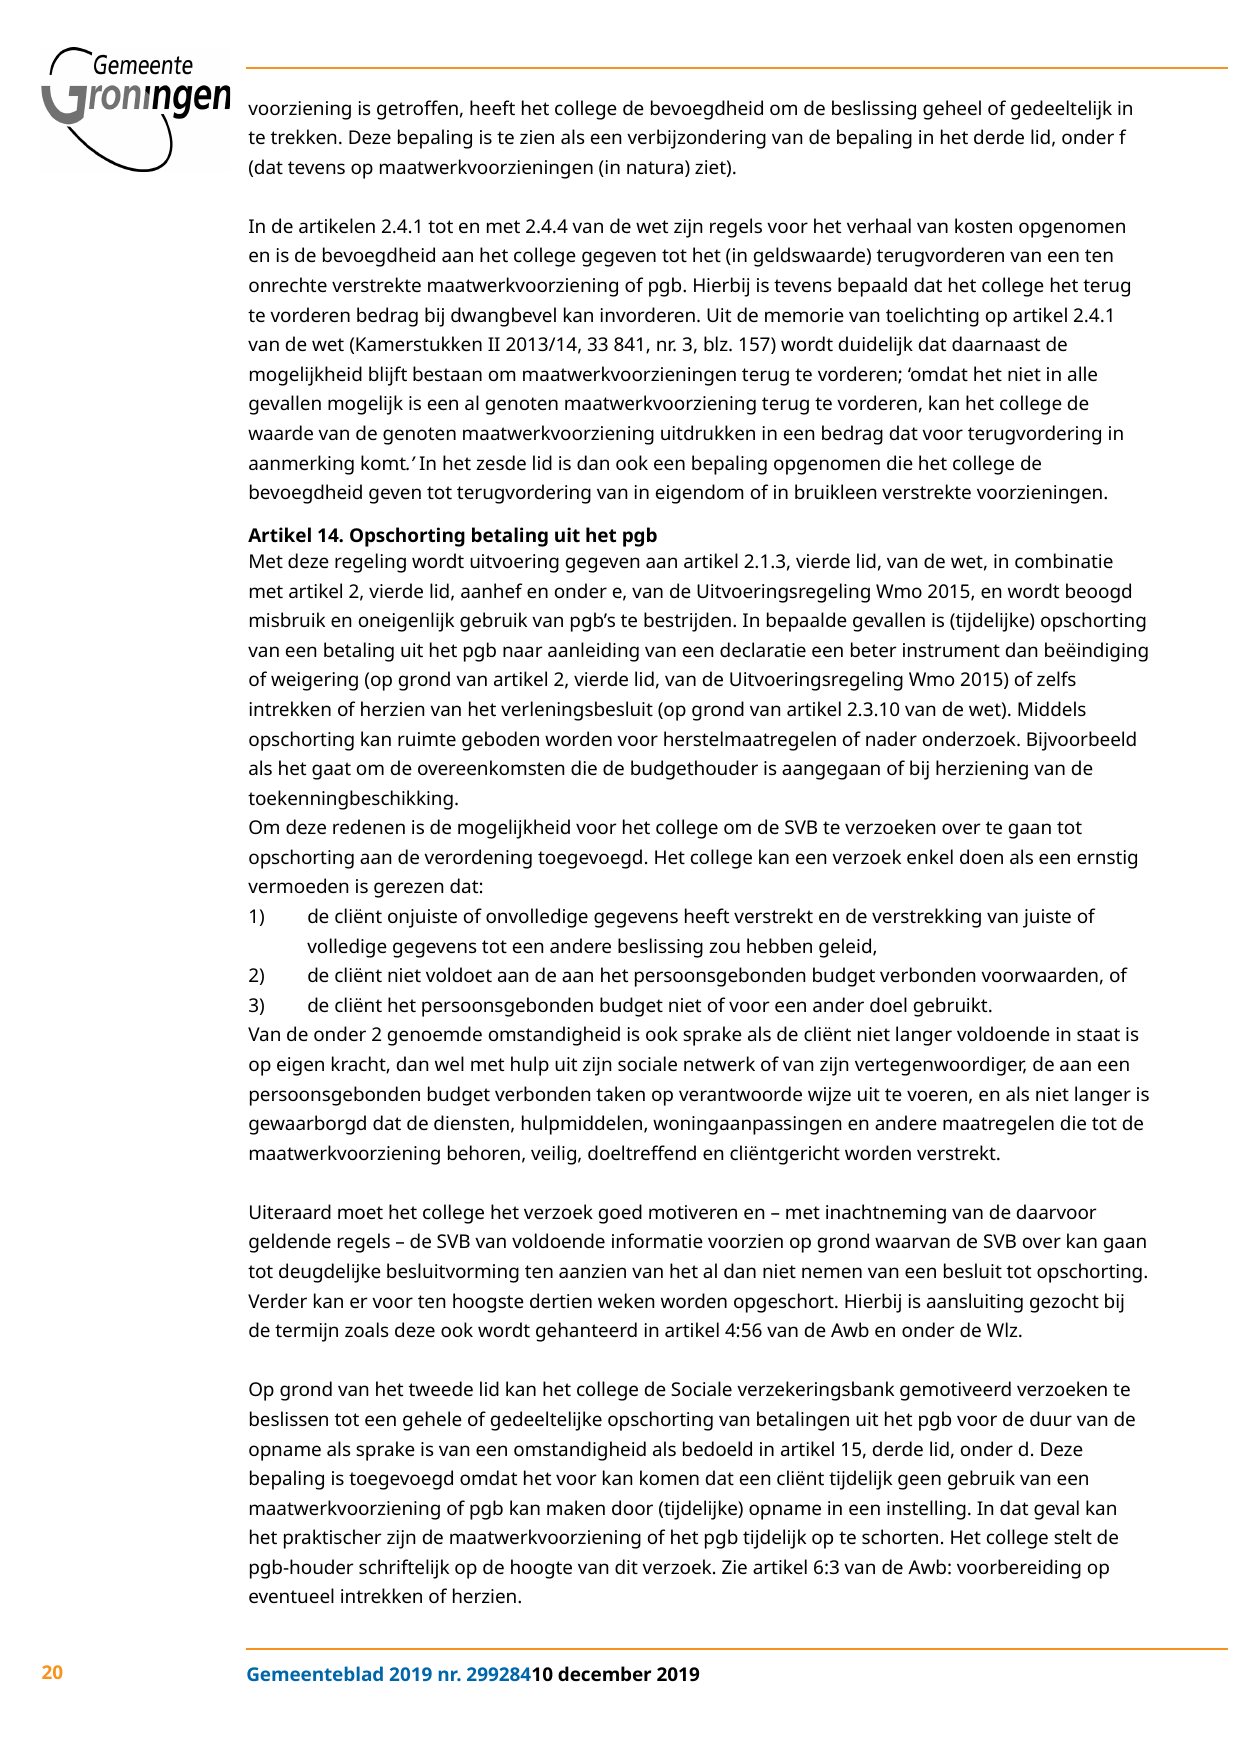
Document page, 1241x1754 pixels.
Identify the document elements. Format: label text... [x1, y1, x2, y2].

text Uiteraard moet het college het verzoek goed motiveren en – met inachtneming van de daarvoor geldende regels – de SVB van voldoende informatie voorzien op grond waarvan de SVB over kan gaan tot deugdelijke besluitvorming ten aanzien van het al dan niet nemen van een besluit tot opschorting. [248, 1199, 1152, 1284]
list de cliënt onjuiste of onvolledige gegevens heeft verstrekt en de verstrekking van juiste of volledige gegevens tot een andere beslissing zou hebben geleid, [248, 903, 1152, 958]
text Op grond van het tweede lid kan het college de Sociale verzekeringsbank gemotiveerd verzoeken te beslissen tot een gehele of gedeeltelijke opschorting van betalingen uit het pgb voor de duur van de opname als sprake is van een omstandigheid als bedoeld in artikel 15, derde lid, onder d. Deze bepaling is toegevoegd omdat het voor kan komen dat een cliënt tijdelijk geen gebruik van een maatwerkvoorziening of pgb kan maken door (tijdelijke) opname in een instelling. In dat geval kan het praktischer zijn de maatwerkvoorziening of het pgb tijdelijk op te schorten. Het college stelt de pgb-houder schriftelijk op de hoogte van dit verzoek. Zie artikel 6:3 van de Awb: voorbereiding op eventueel intrekken of herzien. [248, 1377, 1152, 1609]
text Verder kan er voor ten hoogste dertien weken worden opgeschort. Hierbij is aansluiting gezocht bij de termijn zoals deze ook wordt gehanteerd in artikel 4:56 van de Awb en onder de Wlz. [248, 1288, 1152, 1343]
list de cliënt het persoonsgebonden budget niet of voor een ander doel gebruikt. [248, 992, 1152, 1018]
picture [41, 47, 231, 172]
text Met deze regeling wordt uitvoering gegeven aan artikel 2.1.3, vierde lid, van de wet, in combinatie met artikel 2, vierde lid, aanhef en onder e, van de Uitvoeringsregeling Wmo 2015, en wordt beoogd misbruik en oneigenlijk gebruik van pgb’s te bestrijden. In bepaalde gevallen is (tijdelijke) opschorting van een betaling uit het pgb naar aanleiding van een declaratie een beter instrument dan beëindiging of weigering (op grond van artikel 2, vierde lid, van de Uitvoeringsregeling Wmo 2015) of zelfs intrekken of herzien van het verleningsbesluit (op grond van artikel 2.3.10 van de wet). Middels opschorting kan ruimte geboden worden voor herstelmaatregelen of nader onderzoek. Bijvoorbeeld als het gaat om de overeenkomsten die de budgethouder is aangegaan of bij herziening van de toekenningbeschikking. [248, 548, 1152, 811]
list de cliënt niet voldoet aan de aan het persoonsgebonden budget verbonden voorwaarden, of [248, 962, 1152, 988]
text Om deze redenen is de mogelijkheid voor het college om de SVB te verzoeken over te gaan tot opschorting aan de verordening toegevoegd. Het college kan een verzoek enkel doen als een ernstig vermoeden is gerezen dat: [248, 814, 1152, 899]
text voorziening is getroffen, heeft het college de bevoegdheid om de beslissing geheel of gedeeltelijk in te trekken. Deze bepaling is te zien als een verbijzondering van de bepaling in het derde lid, onder f (dat tevens op maatwerkvoorzieningen (in natura) ziet). [248, 95, 1152, 180]
text In de artikelen 2.4.1 tot en met 2.4.4 van de wet zijn regels voor het verhaal van kosten opgenomen en is de bevoegdheid aan het college gegeven tot het (in geldswaarde) terugvorderen van een ten onrechte verstrekte maatwerkvoorziening of pgb. Hierbij is tevens bepaald dat het college het terug te vorderen bedrag bij dwangbevel kan invorderen. Uit de memorie van toelichting op artikel 2.4.1 van de wet (Kamerstukken II 2013/14, 33 841, nr. 3, blz. 157) wordt duidelijk dat daarnaast de mogelijkheid blijft bestaan om maatwerkvoorzieningen terug te vorderen; ‘omdat het niet in alle gevallen mogelijk is een al genoten maatwerkvoorziening terug te vorderen, kan het college de waarde van de genoten maatwerkvoorziening uitdrukken in een bedrag dat voor terugvordering in aanmerking komt.’ In het zesde lid is dan ook een bepaling opgenomen die het college de bevoegdheid geven tot terugvordering van in eigendom of in bruikleen verstrekte voorzieningen. [248, 213, 1152, 505]
text Van de onder 2 genoemde omstandigheid is ook sprake als de cliënt niet langer voldoende in staat is op eigen kracht, dan wel met hulp uit zijn sociale netwerk of van zijn vertegenwoordiger, de aan een persoonsgebonden budget verbonden taken op verantwoorde wijze uit te voeren, en als niet langer is gewaarborgd dat de diensten, hulpmiddelen, woningaanpassingen en andere maatregelen die tot de maatwerkvoorziening behoren, veilig, doeltreffend en cliëntgericht worden verstrekt. [248, 1022, 1152, 1166]
text Artikel 14. Opschorting betaling uit het pgb [248, 522, 1152, 548]
